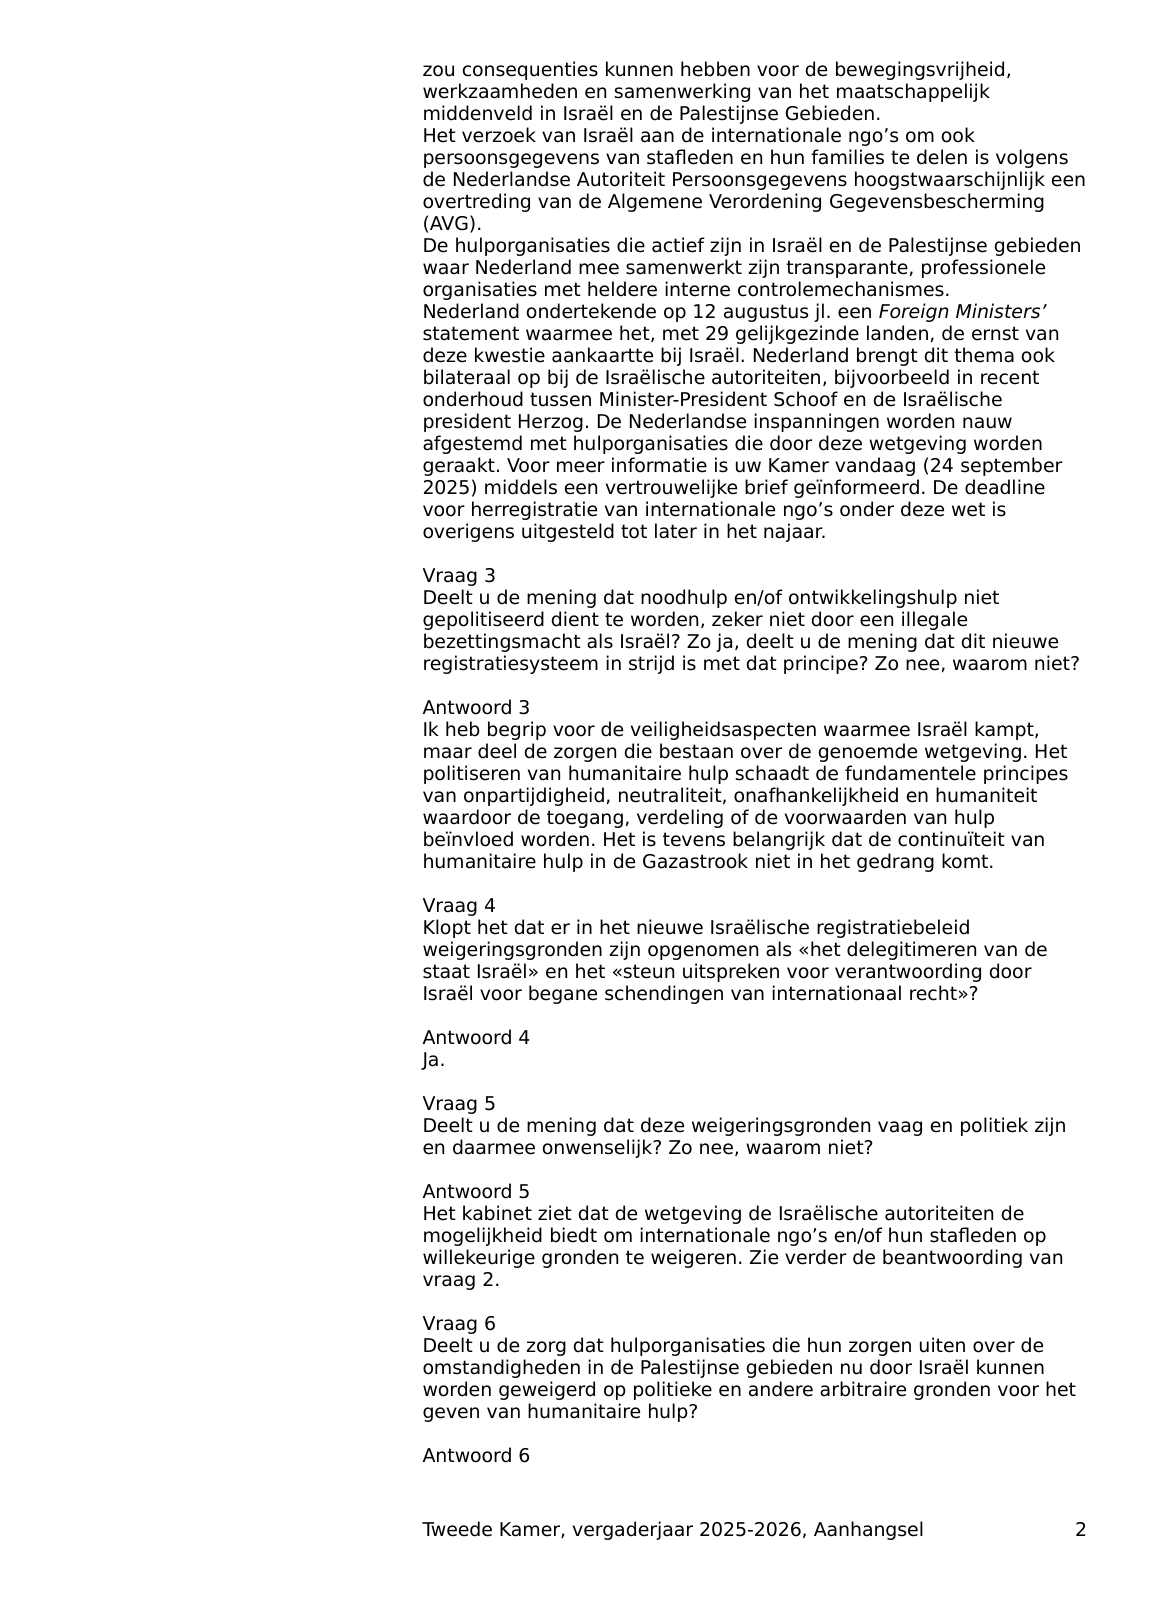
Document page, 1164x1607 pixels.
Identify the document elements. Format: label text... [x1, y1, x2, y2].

text Vraag 5 [422, 1093, 1087, 1115]
text Nederland ondertekende op 12 augustus jl. een Foreign Ministers’ statement waarmee het, met 29 gelijkgezinde landen, de ernst van deze kwestie aankaartte bij Israël. Nederland brengt dit thema ook bilateraal op bij de Israëlische autoriteiten, bijvoorbeeld in recent onderhoud tussen Minister-President Schoof en de Israëlische president Herzog. De Nederlandse inspanningen worden nauw afgestemd met hulporganisaties die door deze wetgeving worden geraakt. Voor meer informatie is uw Kamer vandaag (24 september 2025) middels een vertrouwelijke brief geïnformeerd. De deadline voor herregistratie van internationale ngo’s onder deze wet is overigens uitgesteld tot later in het najaar. [422, 301, 1087, 543]
text zou consequenties kunnen hebben voor de bewegingsvrijheid, werkzaamheden en samenwerking van het maatschappelijk middenveld in Israël en de Palestijnse Gebieden. [422, 59, 1087, 125]
text Vraag 3 [422, 565, 1087, 587]
text Vraag 4 [422, 895, 1087, 917]
text Antwoord 5 [422, 1181, 1087, 1203]
text Ik heb begrip voor de veiligheidsaspecten waarmee Israël kampt, maar deel de zorgen die bestaan over de genoemde wetgeving. Het politiseren van humanitaire hulp schaadt de fundamentele principes van onpartijdigheid, neutraliteit, onafhankelijkheid en humaniteit waardoor de toegang, verdeling of de voorwaarden van hulp beïnvloed worden. Het is tevens belangrijk dat de continuïteit van humanitaire hulp in de Gazastrook niet in het gedrang komt. [422, 719, 1087, 873]
text Antwoord 6 [422, 1445, 1087, 1467]
text Antwoord 4 [422, 1027, 1087, 1049]
text Deelt u de mening dat deze weigeringsgronden vaag en politiek zijn en daarmee onwenselijk? Zo nee, waarom niet? [422, 1115, 1087, 1159]
text Antwoord 3 [422, 697, 1087, 719]
text Vraag 6 [422, 1313, 1087, 1335]
text Deelt u de mening dat noodhulp en/of ontwikkelingshulp niet gepolitiseerd dient te worden, zeker niet door een illegale bezettingsmacht als Israël? Zo ja, deelt u de mening dat dit nieuwe registratiesysteem in strijd is met dat principe? Zo nee, waarom niet? [422, 587, 1087, 675]
text Ja. [422, 1049, 1087, 1071]
text Het kabinet ziet dat de wetgeving de Israëlische autoriteiten de mogelijkheid biedt om internationale ngo’s en/of hun stafleden op willekeurige gronden te weigeren. Zie verder de beantwoording van vraag 2. [422, 1203, 1087, 1291]
text Deelt u de zorg dat hulporganisaties die hun zorgen uiten over de omstandigheden in de Palestijnse gebieden nu door Israël kunnen worden geweigerd op politieke en andere arbitraire gronden voor het geven van humanitaire hulp? [422, 1335, 1087, 1423]
text De hulporganisaties die actief zijn in Israël en de Palestijnse gebieden waar Nederland mee samenwerkt zijn transparante, professionele organisaties met heldere interne controlemechanismes. [422, 235, 1087, 301]
text Het verzoek van Israël aan de internationale ngo’s om ook persoonsgegevens van stafleden en hun families te delen is volgens de Nederlandse Autoriteit Persoonsgegevens hoogstwaarschijnlijk een overtreding van de Algemene Verordening Gegevensbescherming (AVG). [422, 125, 1087, 235]
text Klopt het dat er in het nieuwe Israëlische registratiebeleid weigeringsgronden zijn opgenomen als «het delegitimeren van de staat Israël» en het «steun uitspreken voor verantwoording door Israël voor begane schendingen van internationaal recht»? [422, 917, 1087, 1005]
